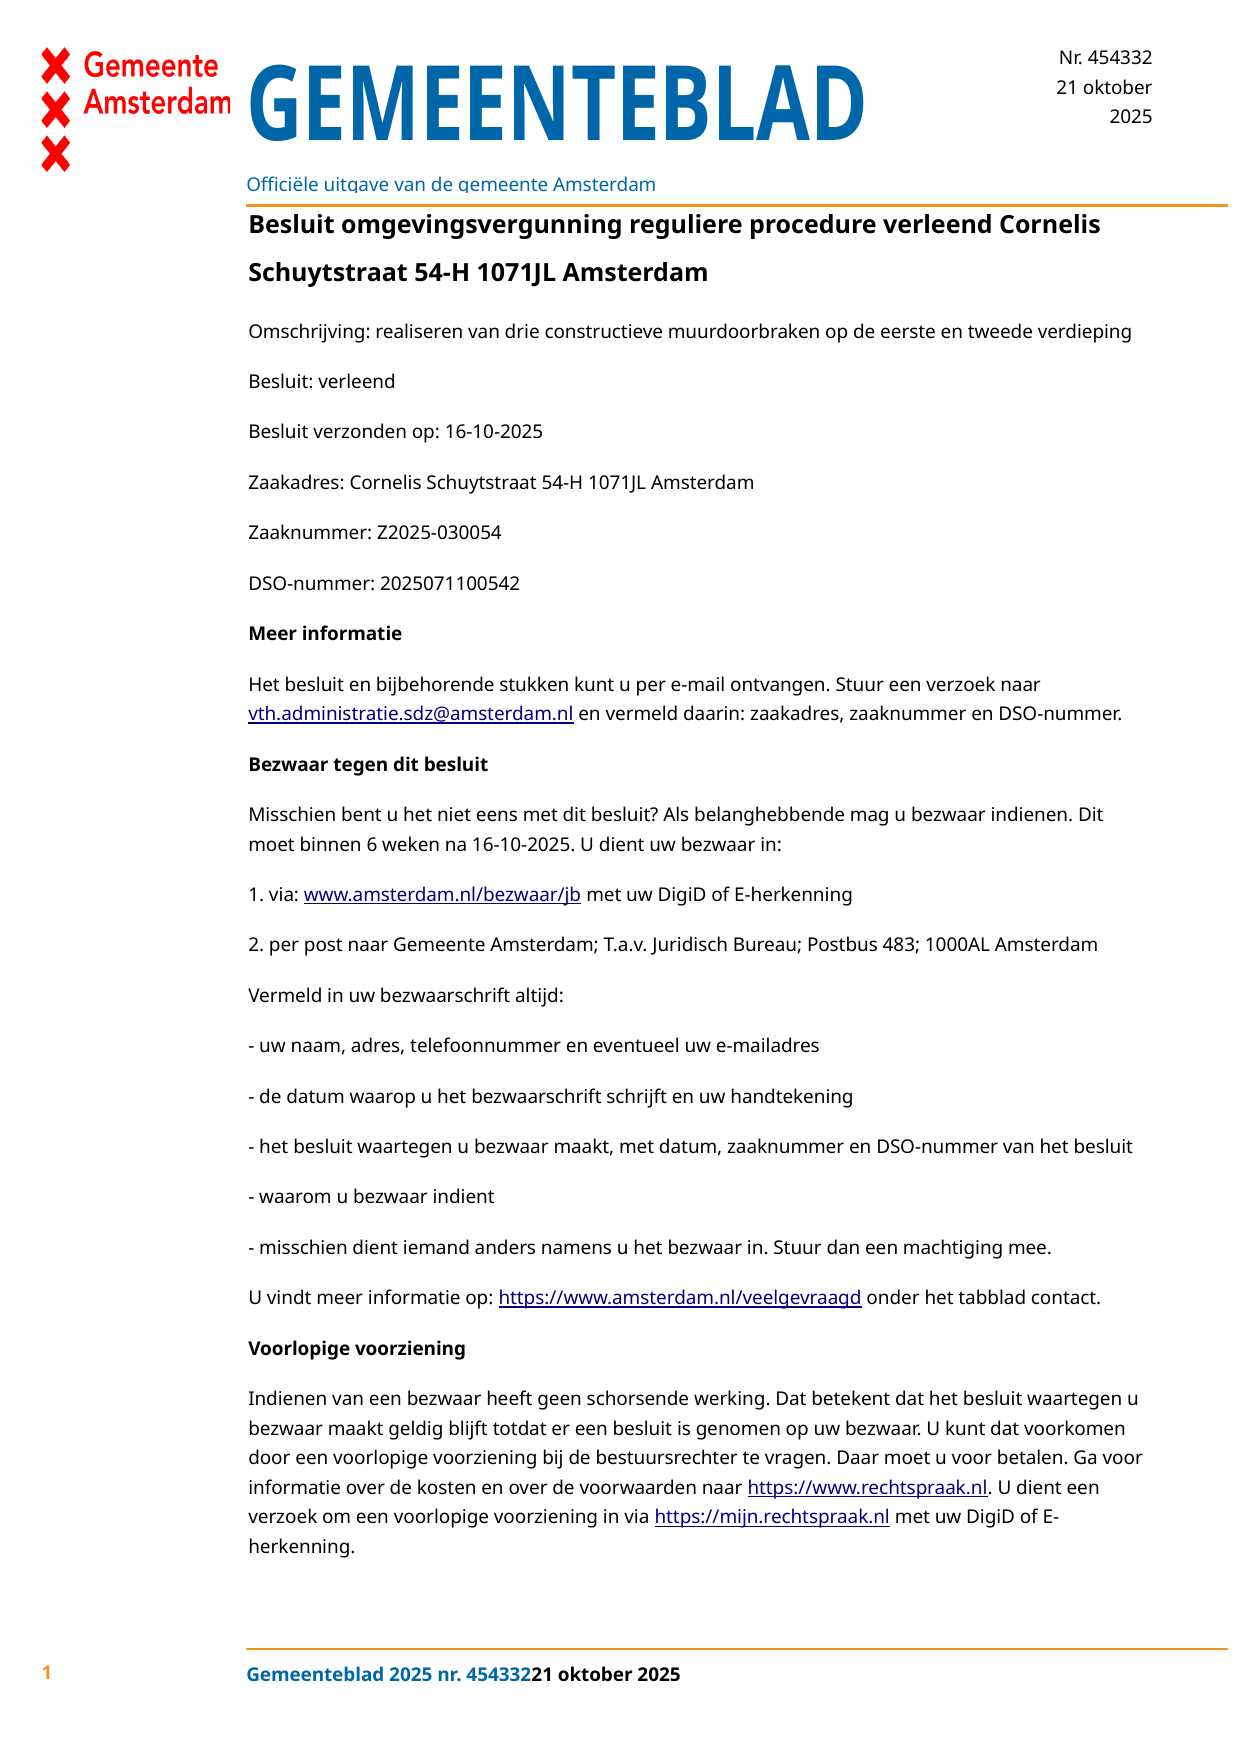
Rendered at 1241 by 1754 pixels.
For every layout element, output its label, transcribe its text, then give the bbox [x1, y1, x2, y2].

text - uw naam, adres, telefoonnummer en eventueel uw e-mailadres [248, 1032, 1152, 1058]
text Bezwaar tegen dit besluit [248, 751, 1152, 777]
text - het besluit waartegen u bezwaar maakt, met datum, zaaknummer en DSO-nummer van het besluit [248, 1133, 1152, 1159]
text Meer informatie [248, 620, 1152, 646]
text Zaakadres: Cornelis Schuytstraat 54-H 1071JL Amsterdam [248, 469, 1152, 495]
text DSO-nummer: 2025071100542 [248, 570, 1152, 596]
text Besluit verzonden op: 16-10-2025 [248, 419, 1152, 444]
text Vermeld in uw bezwaarschrift altijd: [248, 982, 1152, 1008]
text Het besluit en bijbehorende stukken kunt u per e-mail ontvangen. Stuur een verzoek naar vth.administratie.sdz@amsterdam.nl en vermeld daarin: zaakadres, zaaknummer en DSO-nummer. [248, 671, 1152, 726]
text Zaaknummer: Z2025-030054 [248, 519, 1152, 545]
text Besluit: verleend [248, 368, 1152, 394]
text Voorlopige voorziening [248, 1335, 1152, 1361]
text Besluit omgevingsvergunning reguliere procedure verleend Cornelis Schuytstraat 54-H 1071JL Amsterdam [248, 207, 1152, 288]
text - waarom u bezwaar indient [248, 1184, 1152, 1209]
text - misschien dient iemand anders namens u het bezwaar in. Stuur dan een machtiging mee. [248, 1234, 1152, 1260]
text Indienen van een bezwaar heeft geen schorsende werking. Dat betekent dat het besluit waartegen u bezwaar maakt geldig blijft totdat er een besluit is genomen op uw bezwaar. U kunt dat voorkomen door een voorlopige voorziening bij de bestuursrechter te vragen. Daar moet u voor betalen. Ga voor informatie over de kosten en over de voorwaarden naar https://www.rechtspraak.nl. U dient een verzoek om een voorlopige voorziening in via https://mijn.rechtspraak.nl met uw DigiD of E-herkenning. [248, 1385, 1152, 1559]
text Misschien bent u het niet eens met dit besluit? Als belanghebbende mag u bezwaar indienen. Dit moet binnen 6 weken na 16-10-2025. U dient uw bezwaar in: [248, 801, 1152, 857]
picture [41, 47, 231, 172]
text 1. via: www.amsterdam.nl/bezwaar/jb met uw DigiD of E-herkenning [248, 881, 1152, 907]
text - de datum waarop u het bezwaarschrift schrijft en uw handtekening [248, 1083, 1152, 1109]
text 2. per post naar Gemeente Amsterdam; T.a.v. Juridisch Bureau; Postbus 483; 1000AL Amsterdam [248, 932, 1152, 957]
text U vindt meer informatie op: https://www.amsterdam.nl/veelgevraagd onder het tabblad contact. [248, 1284, 1152, 1310]
text Omschrijving: realiseren van drie constructieve muurdoorbraken op de eerste en tweede verdieping [248, 318, 1152, 344]
